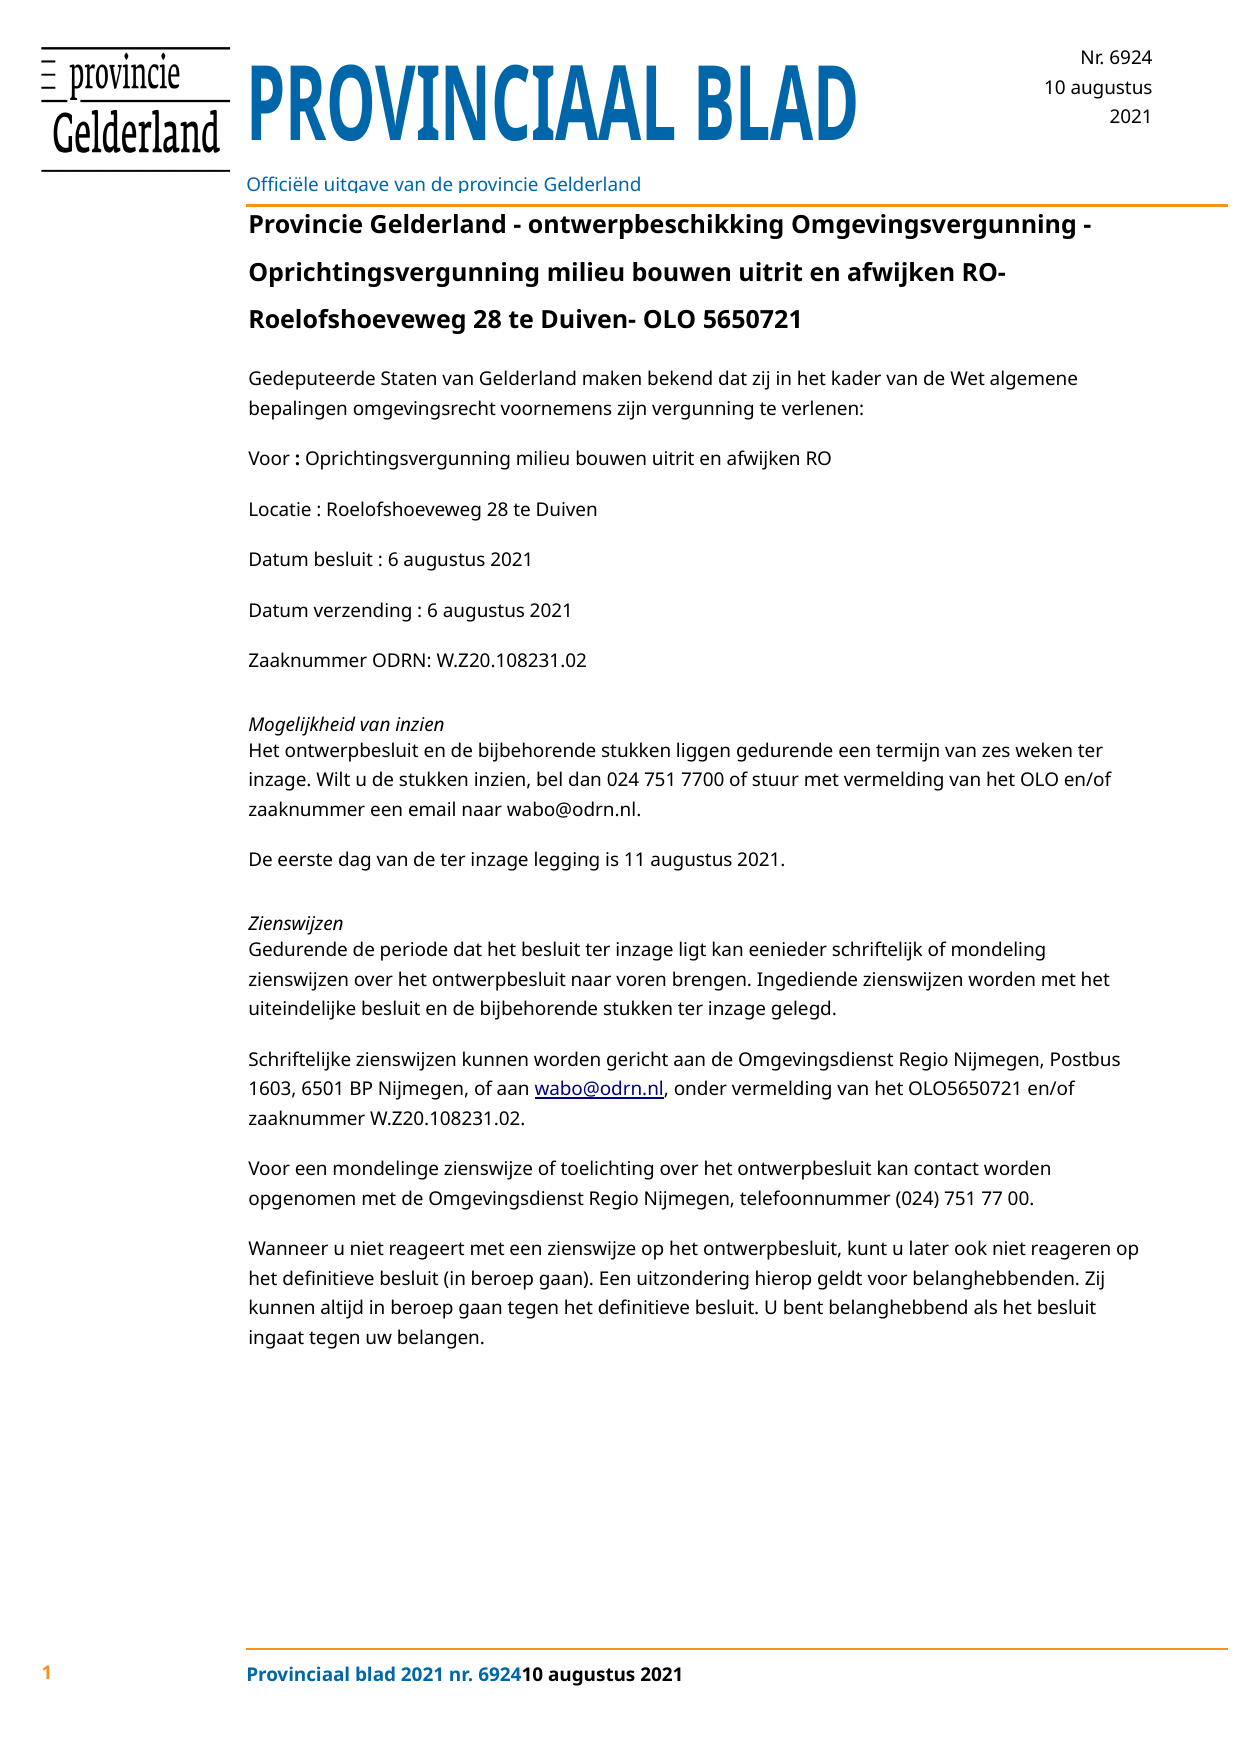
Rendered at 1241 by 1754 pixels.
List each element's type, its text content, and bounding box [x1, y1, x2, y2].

text Voor : Oprichtingsvergunning milieu bouwen uitrit en afwijken RO [248, 446, 1152, 471]
text Zienswijzen [248, 910, 1152, 936]
text Voor een mondelinge zienswijze of toelichting over het ontwerpbesluit kan contact worden opgenomen met de Omgevingsdienst Regio Nijmegen, telefoonnummer (024) 751 77 00. [248, 1155, 1152, 1211]
text Provincie Gelderland - ontwerpbeschikking Omgevingsvergunning - Oprichtingsvergunning milieu bouwen uitrit en afwijken RO- Roelofshoeveweg 28 te Duiven- OLO 5650721 [248, 207, 1152, 336]
text Gedurende de periode dat het besluit ter inzage ligt kan eenieder schriftelijk of mondeling zienswijzen over het ontwerpbesluit naar voren brengen. Ingediende zienswijzen worden met het uiteindelijke besluit en de bijbehorende stukken ter inzage gelegd. [248, 936, 1152, 1021]
text Zaaknummer ODRN: W.Z20.108231.02 [248, 647, 1152, 673]
text Datum besluit : 6 augustus 2021 [248, 546, 1152, 572]
text De eerste dag van de ter inzage legging is 11 augustus 2021. [248, 846, 1152, 872]
text Wanneer u niet reageert met een zienswijze op het ontwerpbesluit, kunt u later ook niet reageren op het definitieve besluit (in beroep gaan). Een uitzondering hierop geldt voor belanghebbenden. Zij kunnen altijd in beroep gaan tegen het definitieve besluit. U bent belanghebbend als het besluit ingaat tegen uw belangen. [248, 1235, 1152, 1350]
text Schriftelijke zienswijzen kunnen worden gericht aan de Omgevingsdienst Regio Nijmegen, Postbus 1603, 6501 BP Nijmegen, of aan wabo@odrn.nl, onder vermelding van het OLO5650721 en/of zaaknummer W.Z20.108231.02. [248, 1046, 1152, 1131]
picture [41, 47, 231, 172]
text Locatie : Roelofshoeveweg 28 te Duiven [248, 496, 1152, 522]
text Datum verzending : 6 augustus 2021 [248, 597, 1152, 622]
text Mogelijkheid van inzien [248, 711, 1152, 737]
text Gedeputeerde Staten van Gelderland maken bekend dat zij in het kader van de Wet algemene bepalingen omgevingsrecht voornemens zijn vergunning te verlenen: [248, 366, 1152, 421]
text Het ontwerpbesluit en de bijbehorende stukken liggen gedurende een termijn van zes weken ter inzage. Wilt u de stukken inzien, bel dan 024 751 7700 of stuur met vermelding van het OLO en/of zaaknummer een email naar wabo@odrn.nl. [248, 737, 1152, 822]
